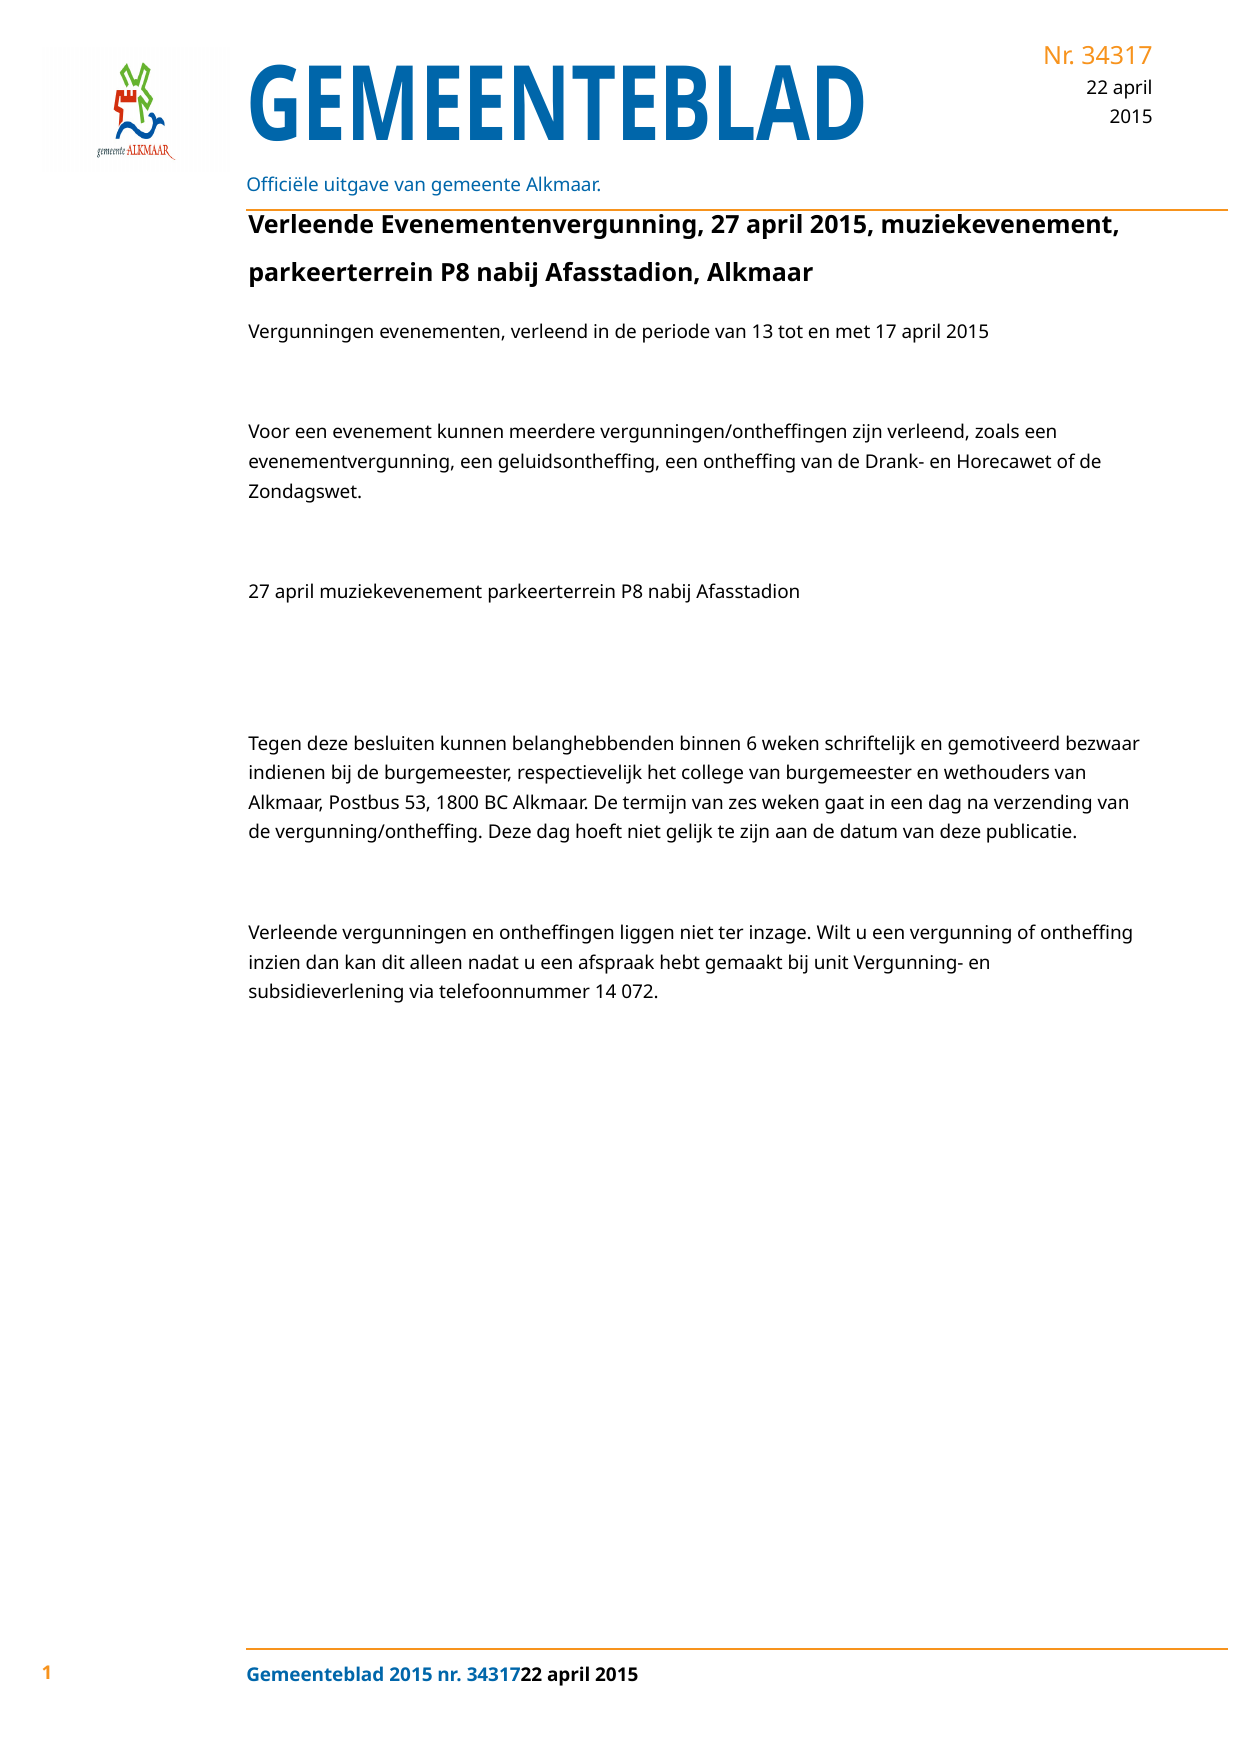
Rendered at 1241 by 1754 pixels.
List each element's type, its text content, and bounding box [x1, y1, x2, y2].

text Voor een evenement kunnen meerdere vergunningen/ontheffingen zijn verleend, zoals een evenementvergunning, een geluidsontheffing, een ontheffing van de Drank- en Horecawet of de Zondagswet. [248, 419, 1152, 504]
text Tegen deze besluiten kunnen belanghebbenden binnen 6 weken schriftelijk en gemotiveerd bezwaar indienen bij de burgemeester, respectievelijk het college van burgemeester en wethouders van Alkmaar, Postbus 53, 1800 BC Alkmaar. De termijn van zes weken gaat in een dag na verzending van de vergunning/ontheffing. Deze dag hoeft niet gelijk te zijn aan de datum van deze publicatie. [248, 730, 1152, 844]
picture [41, 47, 231, 172]
text 27 april muziekevenement parkeerterrein P8 nabij Afasstadion [248, 579, 1152, 604]
text Vergunningen evenementen, verleend in de periode van 13 tot en met 17 april 2015 [248, 318, 1152, 344]
text Verleende vergunningen en ontheffingen liggen niet ter inzage. Wilt u een vergunning of ontheffing inzien dan kan dit alleen nadat u een afspraak hebt gemaakt bij unit Vergunning- en subsidieverlening via telefoonnummer 14 072. [248, 919, 1152, 1004]
text Verleende Evenementenvergunning, 27 april 2015, muziekevenement, parkeerterrein P8 nabij Afasstadion, Alkmaar [248, 211, 1152, 288]
